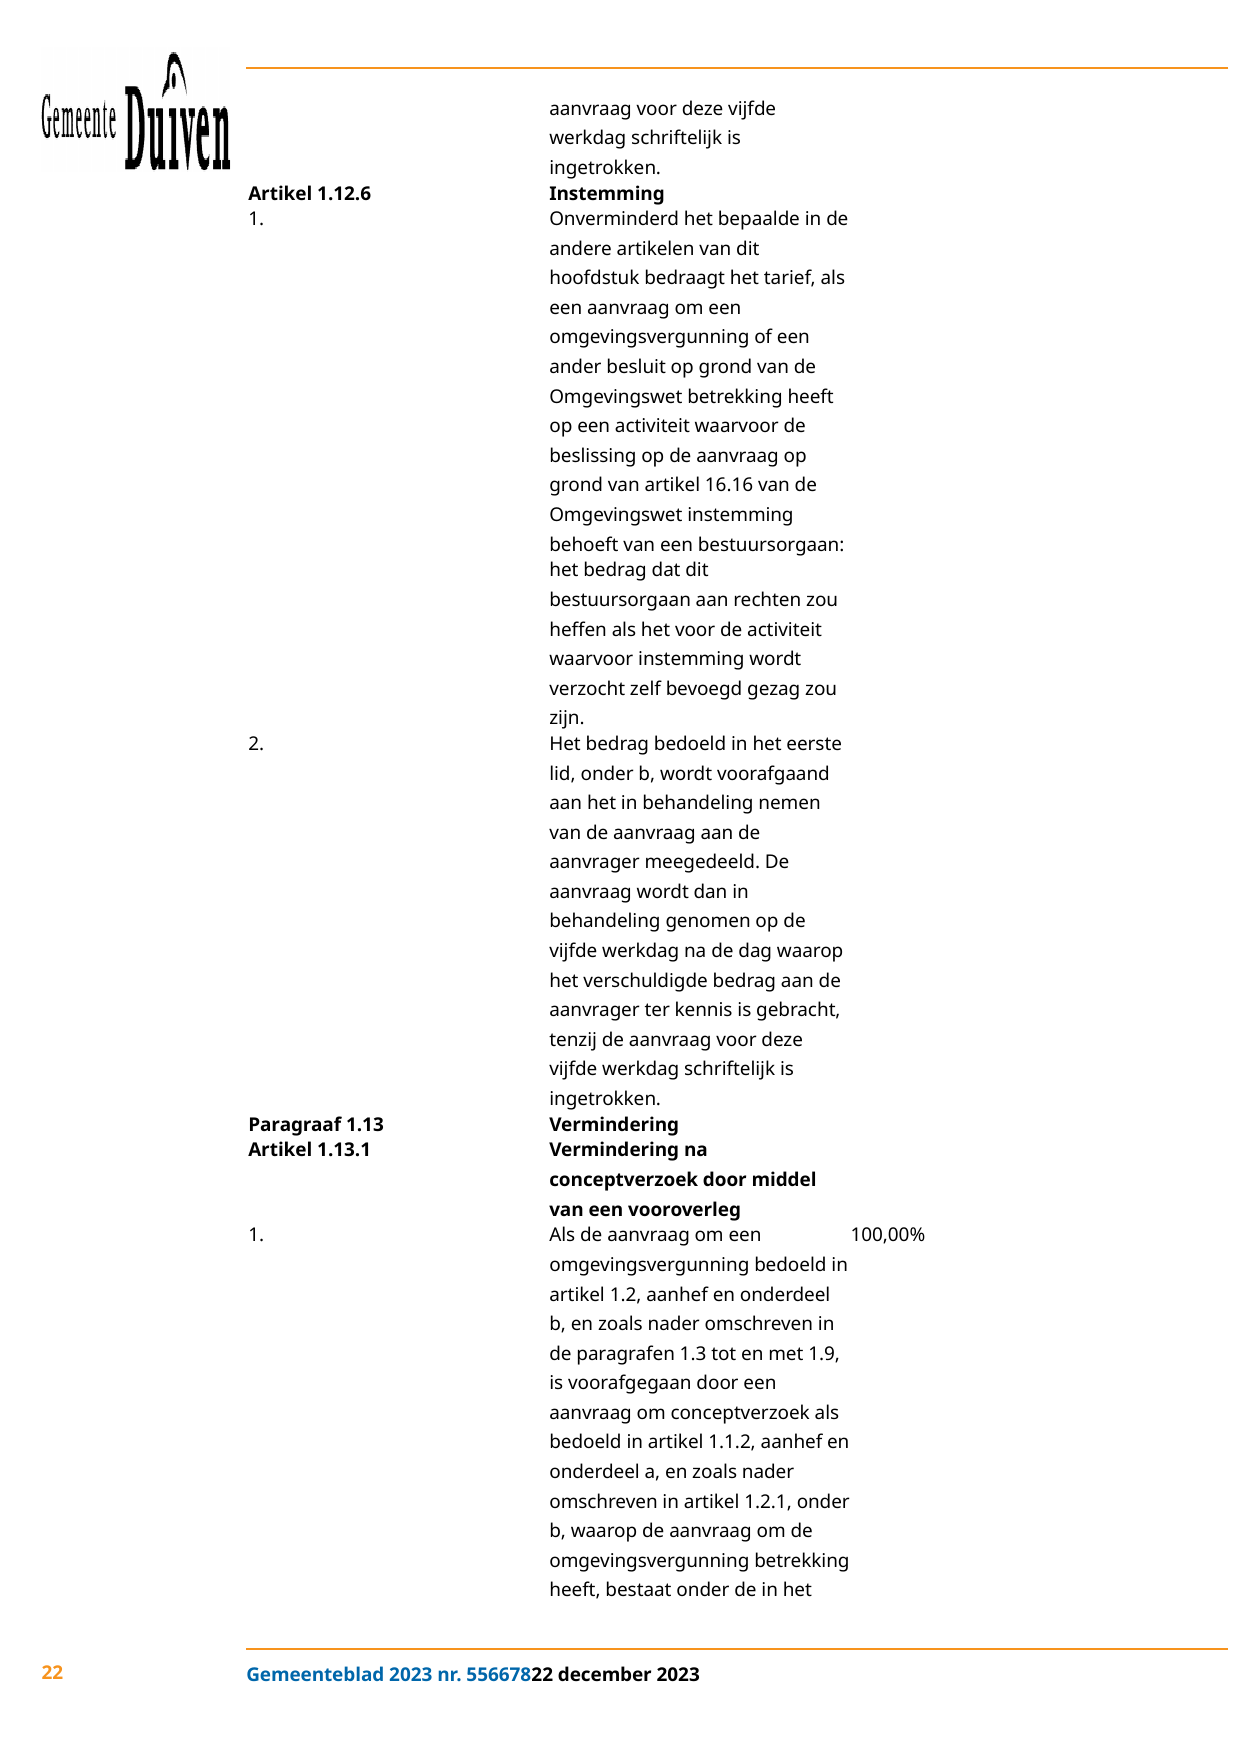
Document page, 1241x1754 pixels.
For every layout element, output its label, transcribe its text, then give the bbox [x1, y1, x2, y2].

table_cell [850, 180, 1152, 205]
table_cell Het bedrag bedoeld in het eerste lid, onder b, wordt voorafgaand aan het in behandeling nemen van de aanvraag aan de aanvrager meegedeeld. De aanvraag wordt dan in behandeling genomen op de vijfde werkdag na de dag waarop het verschuldigde bedrag aan de aanvrager ter kennis is gebracht, tenzij de aanvraag voor deze vijfde werkdag schriftelijk is ingetrokken. [549, 730, 850, 1111]
table_cell Vermindering na conceptverzoek door middel van een vooroverleg [549, 1137, 850, 1222]
table_cell [850, 1111, 1152, 1137]
table_cell [850, 205, 1152, 557]
table_cell 1. [248, 1222, 549, 1602]
table_cell [850, 1137, 1152, 1222]
table_cell Paragraaf 1.13 [248, 1111, 549, 1137]
table_cell [850, 730, 1152, 1111]
table_cell [248, 557, 549, 730]
table_cell Vermindering [549, 1111, 850, 1137]
table_cell [850, 557, 1152, 730]
table_cell 1. [248, 205, 549, 557]
table_cell Artikel 1.12.6 [248, 180, 549, 205]
table_cell aanvraag voor deze vijfde werkdag schriftelijk is ingetrokken. [549, 95, 850, 180]
table_cell 100,00% [850, 1222, 1152, 1602]
table_cell het bedrag dat dit bestuursorgaan aan rechten zou heffen als het voor de activiteit waarvoor instemming wordt verzocht zelf bevoegd gezag zou zijn. [549, 557, 850, 730]
picture [41, 47, 231, 172]
table_cell 2. [248, 730, 549, 1111]
table_cell [850, 95, 1152, 180]
table_cell Instemming [549, 180, 850, 205]
table_cell [248, 95, 549, 180]
table_cell Artikel 1.13.1 [248, 1137, 549, 1222]
table_cell Onverminderd het bepaalde in de andere artikelen van dit hoofdstuk bedraagt het tarief, als een aanvraag om een omgevingsvergunning of een ander besluit op grond van de Omgevingswet betrekking heeft op een activiteit waarvoor de beslissing op de aanvraag op grond van artikel 16.16 van de Omgevingswet instemming behoeft van een bestuursorgaan: [549, 205, 850, 557]
table_cell Als de aanvraag om een omgevingsvergunning bedoeld in artikel 1.2, aanhef en onderdeel b, en zoals nader omschreven in de paragrafen 1.3 tot en met 1.9, is voorafgegaan door een aanvraag om conceptverzoek als bedoeld in artikel 1.1.2, aanhef en onderdeel a, en zoals nader omschreven in artikel 1.2.1, onder b, waarop de aanvraag om de omgevingsvergunning betrekking heeft, bestaat onder de in het [549, 1222, 850, 1602]
